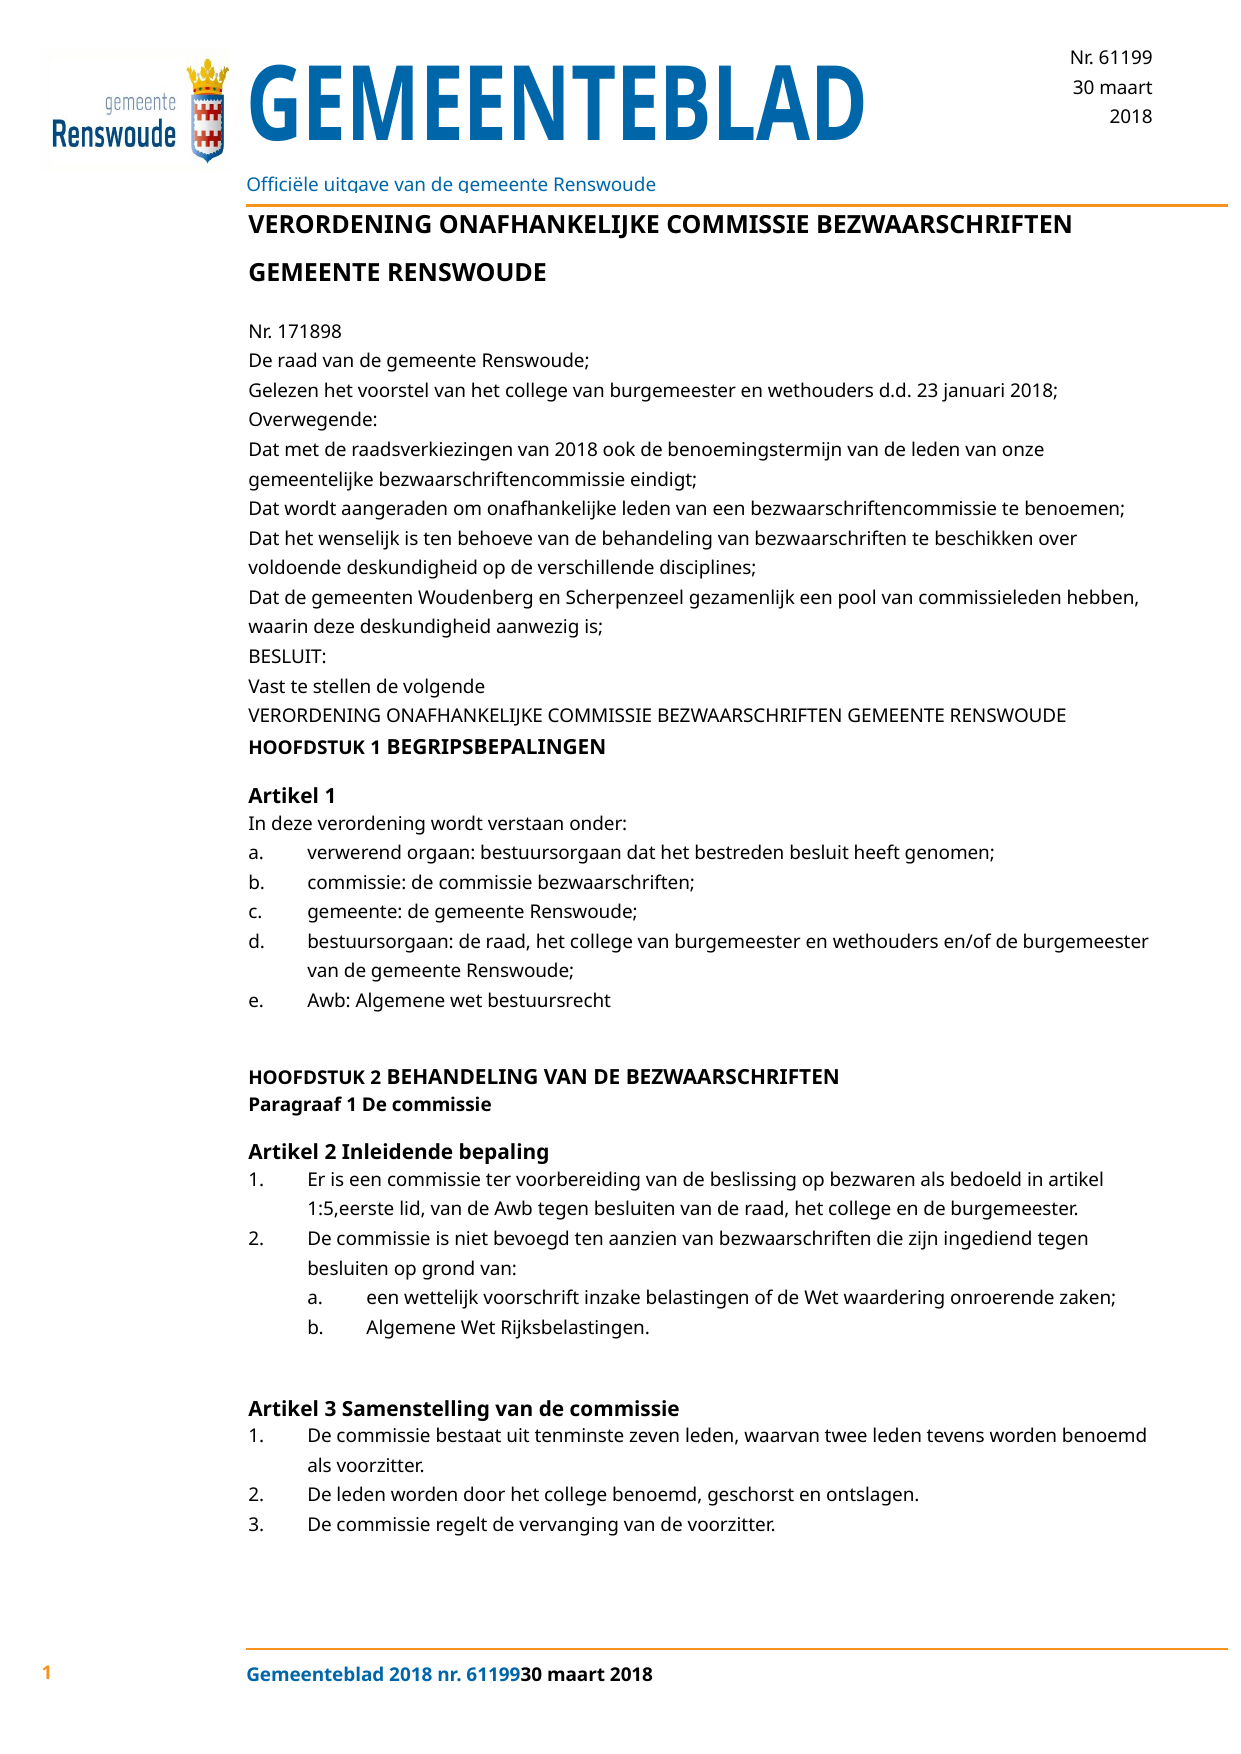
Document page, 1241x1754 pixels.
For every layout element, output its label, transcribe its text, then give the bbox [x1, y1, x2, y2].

list verwerend orgaan: bestuursorgaan dat het bestreden besluit heeft genomen; [248, 839, 1152, 865]
list bestuursorgaan: de raad, het college van burgemeester en wethouders en/of de burgemeester van de gemeente Renswoude; [248, 928, 1152, 983]
list De leden worden door het college benoemd, geschorst en ontslagen. [248, 1481, 1152, 1507]
text Artikel 1 [248, 781, 1152, 810]
list De commissie regelt de vervanging van de voorzitter. [248, 1511, 1152, 1537]
text Dat wordt aangeraden om onafhankelijke leden van een bezwaarschriftencommissie te benoemen; [248, 495, 1152, 521]
list De commissie is niet bevoegd ten aanzien van bezwaarschriften die zijn ingediend tegen besluiten op grond van: [248, 1225, 1152, 1280]
list Algemene Wet Rijksbelastingen. [307, 1314, 1152, 1339]
list commissie: de commissie bezwaarschriften; [248, 869, 1152, 895]
text BESLUIT: [248, 643, 1152, 669]
text Paragraaf 1 De commissie [248, 1091, 1152, 1117]
list Awb: Algemene wet bestuursrecht [248, 987, 1152, 1013]
text Nr. 171898 [248, 318, 1152, 344]
text VERORDENING ONAFHANKELIJKE COMMISSIE BEZWAARSCHRIFTEN GEMEENTE RENSWOUDE [248, 702, 1152, 728]
text HOOFDSTUK 2 BEHANDELING VAN DE BEZWAARSCHRIFTEN [248, 1062, 1152, 1091]
text VERORDENING ONAFHANKELIJKE COMMISSIE BEZWAARSCHRIFTEN GEMEENTE RENSWOUDE [248, 207, 1152, 288]
text Dat de gemeenten Woudenberg en Scherpenzeel gezamenlijk een pool van commissieleden hebben, waarin deze deskundigheid aanwezig is; [248, 584, 1152, 639]
list De commissie bestaat uit tenminste zeven leden, waarvan twee leden tevens worden benoemd als voorzitter. [248, 1422, 1152, 1478]
list Er is een commissie ter voorbereiding van de beslissing op bezwaren als bedoeld in artikel 1:5,eerste lid, van de Awb tegen besluiten van de raad, het college en de burgemeester. [248, 1166, 1152, 1221]
text Dat het wenselijk is ten behoeve van de behandeling van bezwaarschriften te beschikken over voldoende deskundigheid op de verschillende disciplines; [248, 525, 1152, 580]
text HOOFDSTUK 1 BEGRIPSBEPALINGEN [248, 732, 1152, 761]
text Artikel 3 Samenstelling van de commissie [248, 1394, 1152, 1422]
text Vast te stellen de volgende [248, 673, 1152, 699]
text Artikel 2 Inleidende bepaling [248, 1137, 1152, 1166]
picture [41, 47, 231, 172]
text In deze verordening wordt verstaan onder: [248, 810, 1152, 836]
list gemeente: de gemeente Renswoude; [248, 898, 1152, 924]
list een wettelijk voorschrift inzake belastingen of de Wet waardering onroerende zaken; [307, 1284, 1152, 1310]
text Gelezen het voorstel van het college van burgemeester en wethouders d.d. 23 januari 2018; Overwegende: [248, 377, 1152, 432]
text Dat met de raadsverkiezingen van 2018 ook de benoemingstermijn van de leden van onze gemeentelijke bezwaarschriftencommissie eindigt; [248, 436, 1152, 492]
text De raad van de gemeente Renswoude; [248, 347, 1152, 373]
